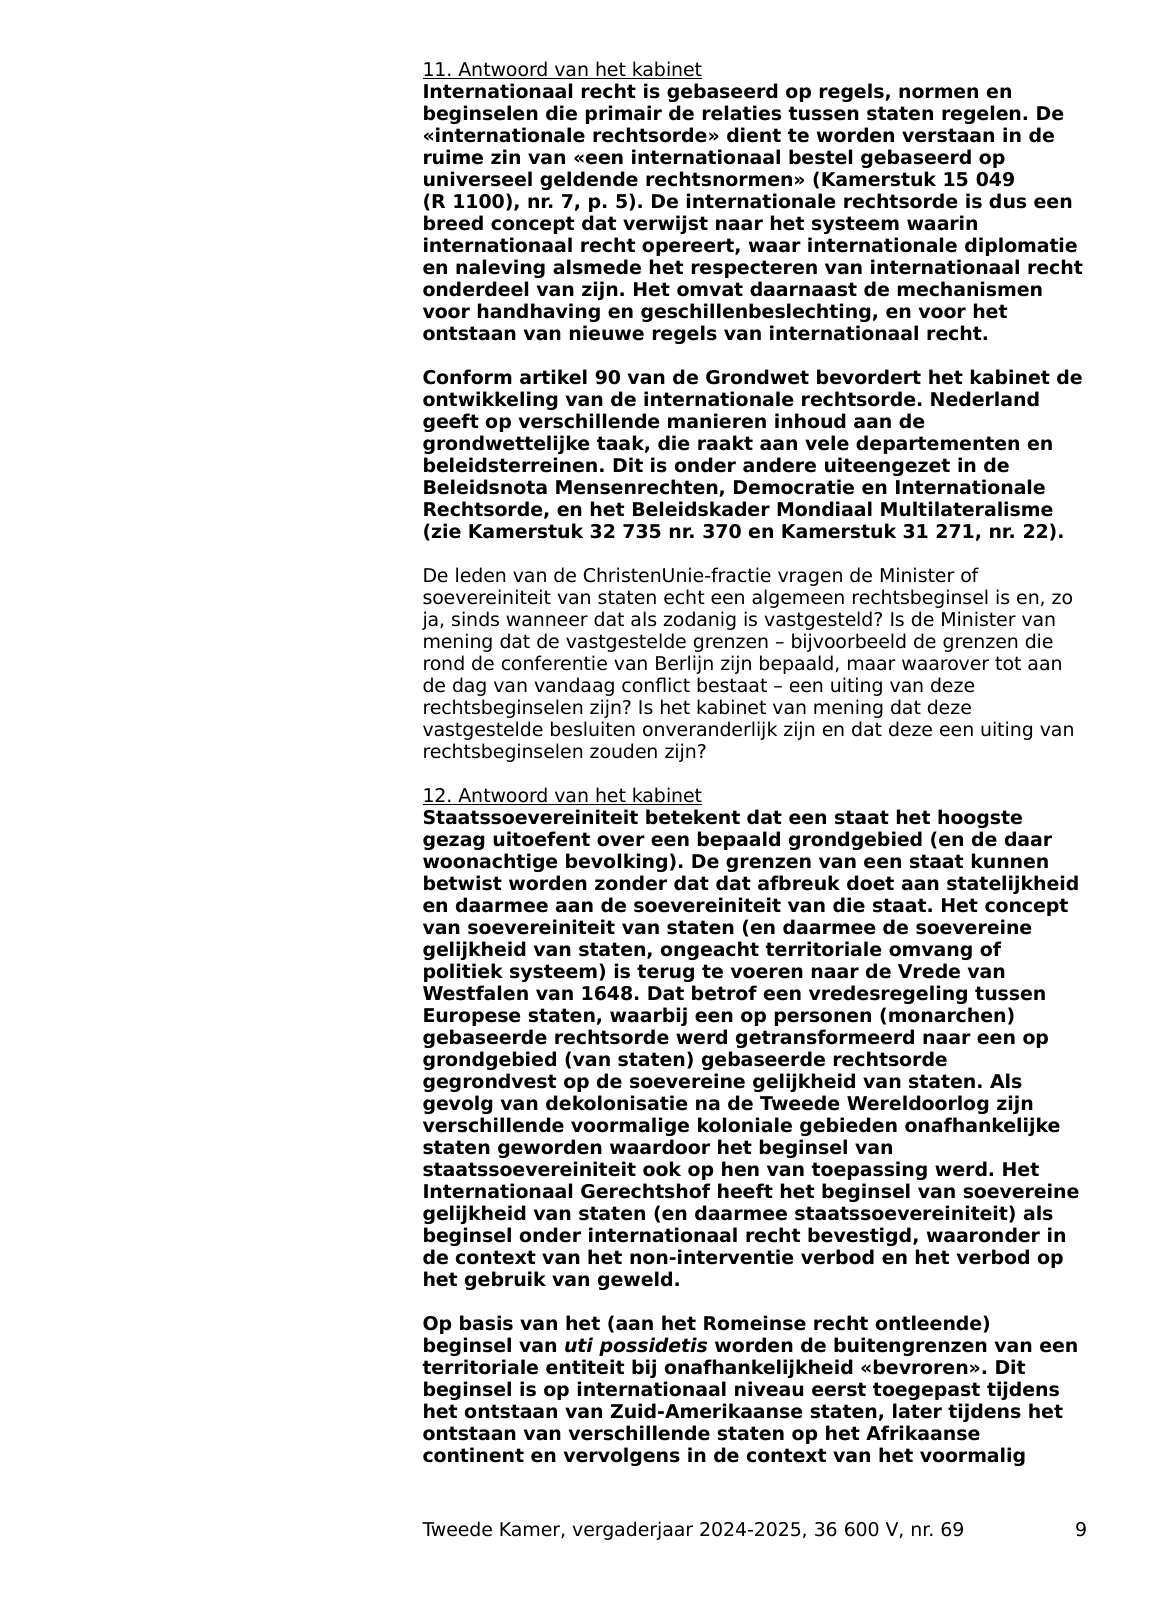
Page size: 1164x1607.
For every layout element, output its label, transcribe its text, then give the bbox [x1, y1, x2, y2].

text Conform artikel 90 van de Grondwet bevordert het kabinet de ontwikkeling van de internationale rechtsorde. Nederland geeft op verschillende manieren inhoud aan de grondwettelijke taak, die raakt aan vele departementen en beleidsterreinen. Dit is onder andere uiteengezet in de Beleidsnota Mensenrechten, Democratie en Internationale Rechtsorde, en het Beleidskader Mondiaal Multilateralisme (zie Kamerstuk 32 735 nr. 370 en Kamerstuk 31 271, nr. 22). [422, 367, 1087, 543]
text 11. Antwoord van het kabinet [422, 59, 1087, 81]
text Internationaal recht is gebaseerd op regels, normen en beginselen die primair de relaties tussen staten regelen. De «internationale rechtsorde» dient te worden verstaan in de ruime zin van «een internationaal bestel gebaseerd op universeel geldende rechtsnormen» (Kamerstuk 15 049 (R 1100), nr. 7, p. 5). De internationale rechtsorde is dus een breed concept dat verwijst naar het systeem waarin internationaal recht opereert, waar internationale diplomatie en naleving alsmede het respecteren van internationaal recht onderdeel van zijn. Het omvat daarnaast de mechanismen voor handhaving en geschillenbeslechting, en voor het ontstaan van nieuwe regels van internationaal recht. [422, 81, 1087, 345]
text De leden van de ChristenUnie-fractie vragen de Minister of soevereiniteit van staten echt een algemeen rechtsbeginsel is en, zo ja, sinds wanneer dat als zodanig is vastgesteld? Is de Minister van mening dat de vastgestelde grenzen – bijvoorbeeld de grenzen die rond de conferentie van Berlijn zijn bepaald, maar waarover tot aan de dag van vandaag conflict bestaat – een uiting van deze rechtsbeginselen zijn? Is het kabinet van mening dat deze vastgestelde besluiten onveranderlijk zijn en dat deze een uiting van rechtsbeginselen zouden zijn? [422, 565, 1087, 763]
text Op basis van het (aan het Romeinse recht ontleende) beginsel van uti possidetis worden de buitengrenzen van een territoriale entiteit bij onafhankelijkheid «bevroren». Dit beginsel is op internationaal niveau eerst toegepast tijdens het ontstaan van Zuid-Amerikaanse staten, later tijdens het ontstaan van verschillende staten op het Afrikaanse continent en vervolgens in de context van het voormalig [422, 1313, 1087, 1467]
text 12. Antwoord van het kabinet [422, 785, 1087, 807]
text Staatssoevereiniteit betekent dat een staat het hoogste gezag uitoefent over een bepaald grondgebied (en de daar woonachtige bevolking). De grenzen van een staat kunnen betwist worden zonder dat dat afbreuk doet aan statelijkheid en daarmee aan de soevereiniteit van die staat. Het concept van soevereiniteit van staten (en daarmee de soevereine gelijkheid van staten, ongeacht territoriale omvang of politiek systeem) is terug te voeren naar de Vrede van Westfalen van 1648. Dat betrof een vredesregeling tussen Europese staten, waarbij een op personen (monarchen) gebaseerde rechtsorde werd getransformeerd naar een op grondgebied (van staten) gebaseerde rechtsorde gegrondvest op de soevereine gelijkheid van staten. Als gevolg van dekolonisatie na de Tweede Wereldoorlog zijn verschillende voormalige koloniale gebieden onafhankelijke staten geworden waardoor het beginsel van staatssoevereiniteit ook op hen van toepassing werd. Het Internationaal Gerechtshof heeft het beginsel van soevereine gelijkheid van staten (en daarmee staatssoevereiniteit) als beginsel onder internationaal recht bevestigd, waaronder in de context van het non-interventie verbod en het verbod op het gebruik van geweld. [422, 807, 1087, 1291]
